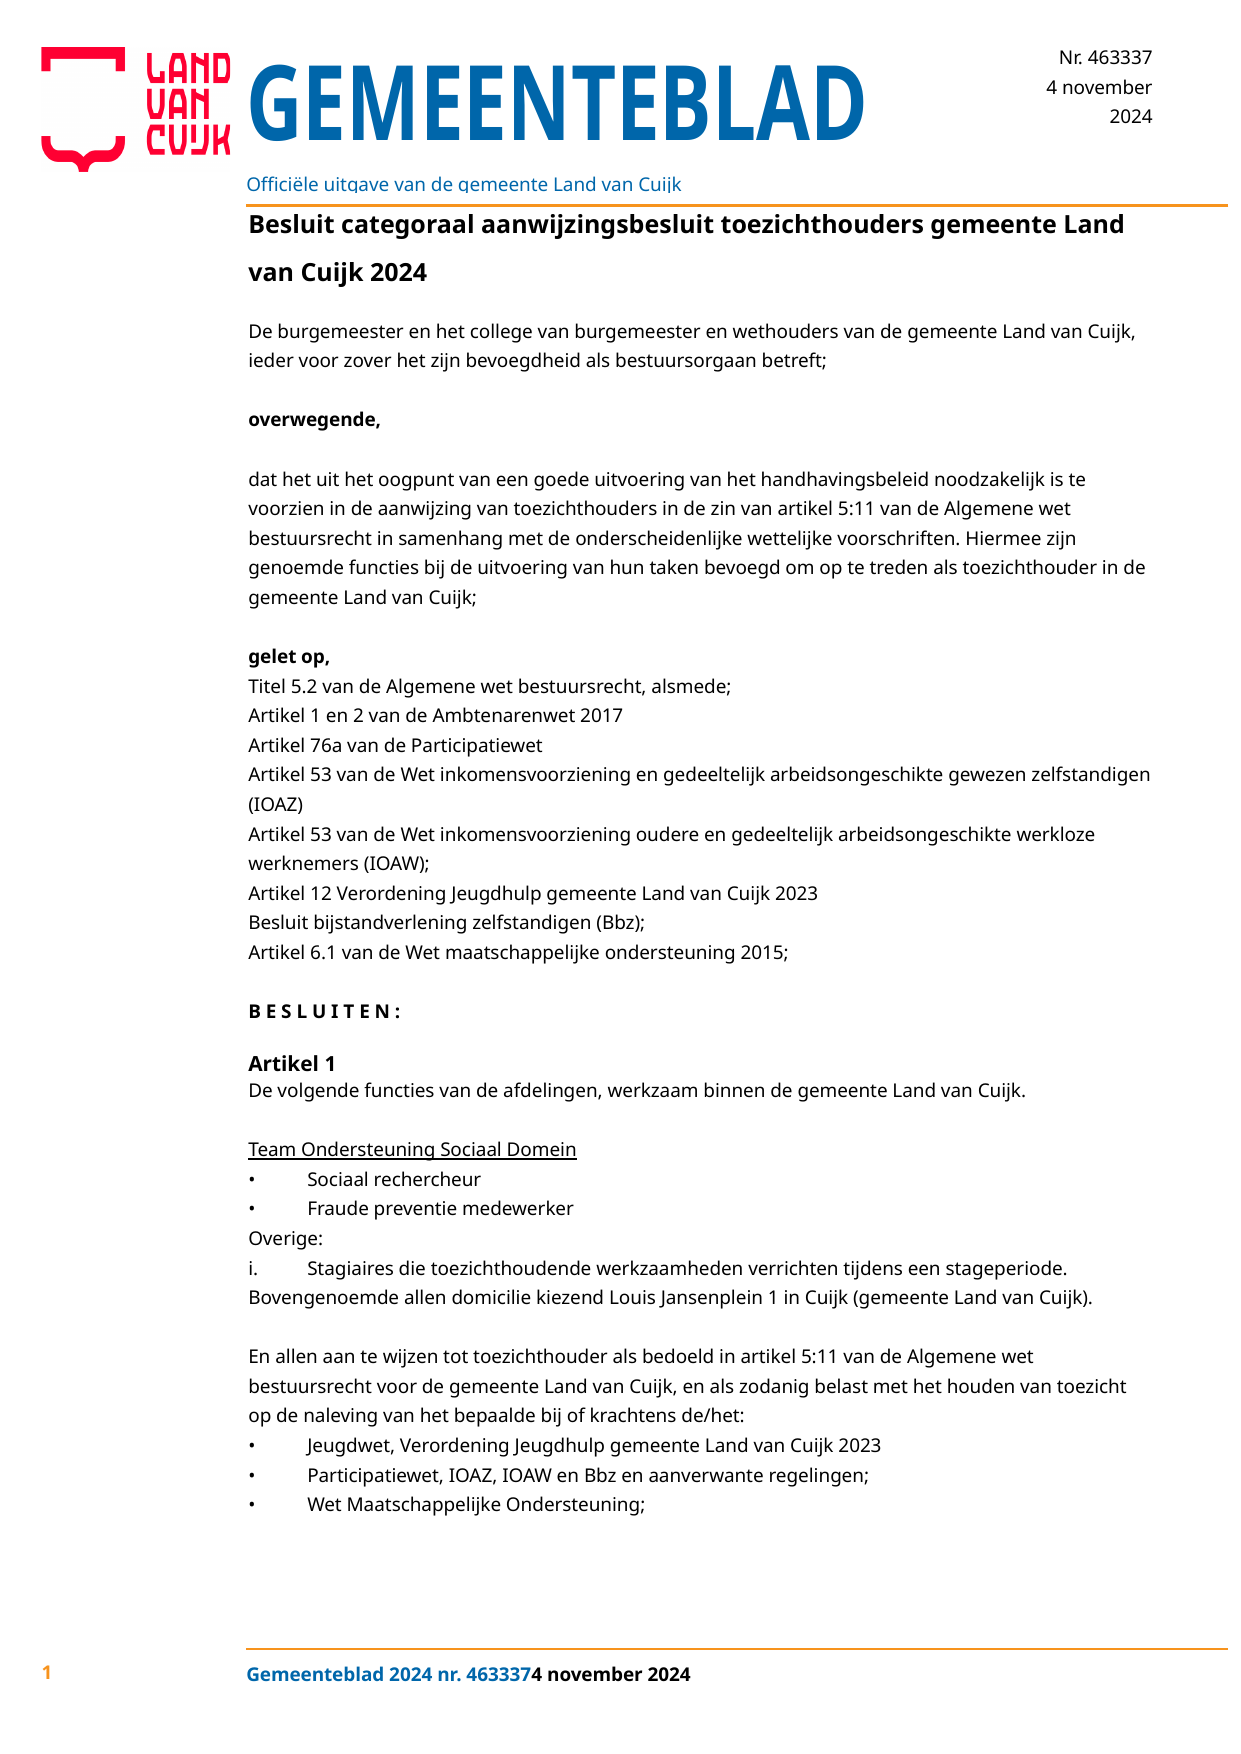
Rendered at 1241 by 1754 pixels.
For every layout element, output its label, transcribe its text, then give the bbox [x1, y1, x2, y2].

text B E S L U I T E N : [248, 998, 1152, 1024]
text De burgemeester en het college van burgemeester en wethouders van de gemeente Land van Cuijk, ieder voor zover het zijn bevoegdheid als bestuursorgaan betreft; [248, 318, 1152, 373]
text Titel 5.2 van de Algemene wet bestuursrecht, alsmede; [248, 673, 1152, 699]
list Stagiaires die toezichthoudende werkzaamheden verrichten tijdens een stageperiode. [248, 1255, 1152, 1280]
text De volgende functies van de afdelingen, werkzaam binnen de gemeente Land van Cuijk. [248, 1077, 1152, 1103]
text En allen aan te wijzen tot toezichthouder als bedoeld in artikel 5:11 van de Algemene wet bestuursrecht voor de gemeente Land van Cuijk, en als zodanig belast met het houden van toezicht op de naleving van het bepaalde bij of krachtens de/het: [248, 1343, 1152, 1428]
picture [41, 47, 231, 172]
text Artikel 53 van de Wet inkomensvoorziening oudere en gedeeltelijk arbeidsongeschikte werkloze werknemers (IOAW); [248, 821, 1152, 876]
list Jeugdwet, Verordening Jeugdhulp gemeente Land van Cuijk 2023 [248, 1432, 1152, 1458]
text Besluit categoraal aanwijzingsbesluit toezichthouders gemeente Land van Cuijk 2024 [248, 207, 1152, 288]
text Artikel 12 Verordening Jeugdhulp gemeente Land van Cuijk 2023 [248, 880, 1152, 906]
text Artikel 1 [248, 1049, 1152, 1077]
text Overige: [248, 1225, 1152, 1251]
text Artikel 76a van de Participatiewet [248, 732, 1152, 758]
text Team Ondersteuning Sociaal Domein [248, 1136, 1152, 1162]
list Sociaal rechercheur [248, 1166, 1152, 1192]
text Bovengenoemde allen domicilie kiezend Louis Jansenplein 1 in Cuijk (gemeente Land van Cuijk). [248, 1284, 1152, 1310]
text Besluit bijstandverlening zelfstandigen (Bbz); [248, 909, 1152, 935]
text gelet op, [248, 643, 1152, 669]
text dat het uit het oogpunt van een goede uitvoering van het handhavingsbeleid noodzakelijk is te voorzien in de aanwijzing van toezichthouders in de zin van artikel 5:11 van de Algemene wet bestuursrecht in samenhang met de onderscheidenlijke wettelijke voorschriften. Hiermee zijn genoemde functies bij de uitvoering van hun taken bevoegd om op te treden als toezichthouder in de gemeente Land van Cuijk; [248, 466, 1152, 610]
list Fraude preventie medewerker [248, 1196, 1152, 1221]
text Artikel 53 van de Wet inkomensvoorziening en gedeeltelijk arbeidsongeschikte gewezen zelfstandigen (IOAZ) [248, 762, 1152, 817]
text Artikel 6.1 van de Wet maatschappelijke ondersteuning 2015; [248, 939, 1152, 965]
text overwegende, [248, 407, 1152, 432]
text Artikel 1 en 2 van de Ambtenarenwet 2017 [248, 702, 1152, 728]
list Wet Maatschappelijke Ondersteuning; [248, 1491, 1152, 1517]
list Participatiewet, IOAZ, IOAW en Bbz en aanverwante regelingen; [248, 1462, 1152, 1487]
